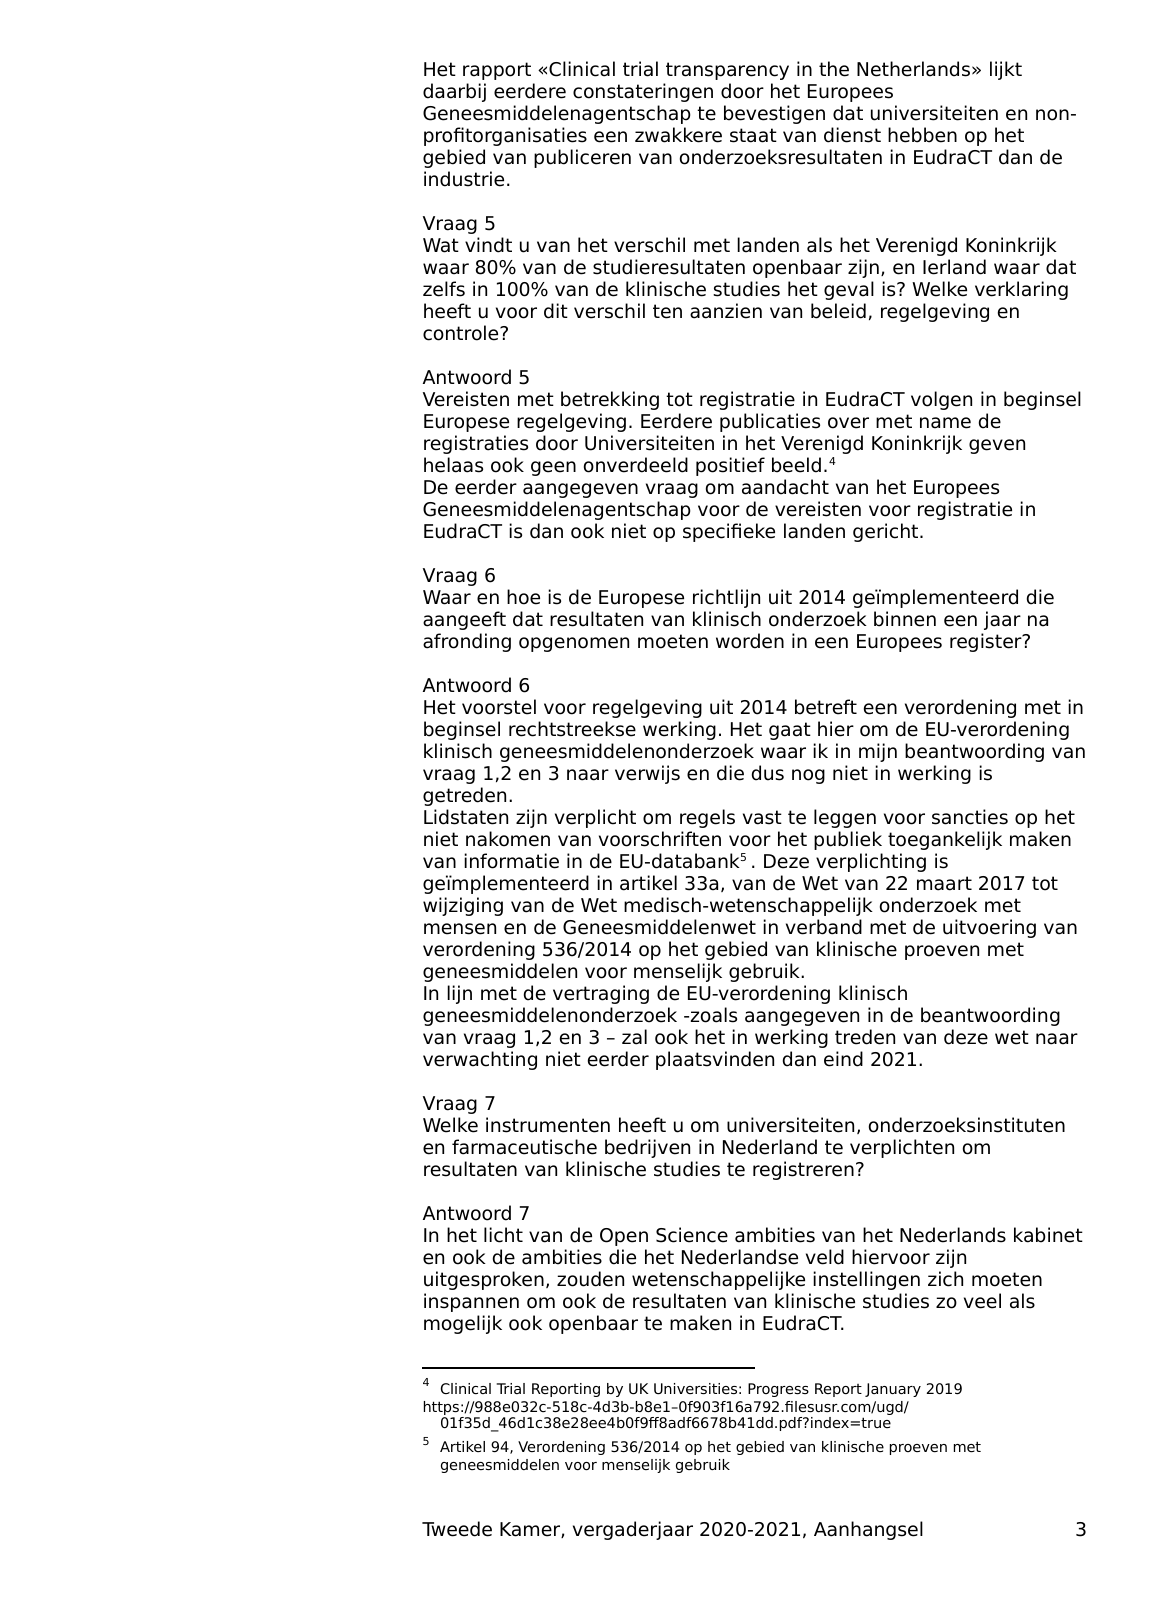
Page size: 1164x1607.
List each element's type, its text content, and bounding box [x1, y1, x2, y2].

text Lidstaten zijn verplicht om regels vast te leggen voor sancties op het niet nakomen van voorschriften voor het publiek toegankelijk maken van informatie in de EU-databank. Deze verplichting is geïmplementeerd in artikel 33a, van de Wet van 22 maart 2017 tot wijziging van de Wet medisch-wetenschappelijk onderzoek met mensen en de Geneesmiddelenwet in verband met de uitvoering van verordening 536/2014 op het gebied van klinische proeven met geneesmiddelen voor menselijk gebruik. [422, 807, 1087, 983]
text Artikel 94, Verordening 536/2014 op het gebied van klinische proeven met geneesmiddelen voor menselijk gebruik [422, 1435, 1087, 1474]
text In het licht van de Open Science ambities van het Nederlands kabinet en ook de ambities die het Nederlandse veld hiervoor zijn uitgesproken, zouden wetenschappelijke instellingen zich moeten inspannen om ook de resultaten van klinische studies zo veel als mogelijk ook openbaar te maken in EudraCT. [422, 1225, 1087, 1335]
text De eerder aangegeven vraag om aandacht van het Europees Geneesmiddelenagentschap voor de vereisten voor registratie in EudraCT is dan ook niet op specifieke landen gericht. [422, 477, 1087, 543]
text In lijn met de vertraging de EU-verordening klinisch geneesmiddelenonderzoek -zoals aangegeven in de beantwoording van vraag 1,2 en 3 – zal ook het in werking treden van deze wet naar verwachting niet eerder plaatsvinden dan eind 2021. [422, 983, 1087, 1071]
text Antwoord 5 [422, 367, 1087, 389]
text Vraag 5 [422, 213, 1087, 235]
text Waar en hoe is de Europese richtlijn uit 2014 geïmplementeerd die aangeeft dat resultaten van klinisch onderzoek binnen een jaar na afronding opgenomen moeten worden in een Europees register? [422, 587, 1087, 653]
text Vraag 6 [422, 565, 1087, 587]
text https://988e032c-518c-4d3b-b8e1–0f903f16a792.filesusr.com/ugd/01f35d_46d1c38e28ee4b0f9ff8adf6678b41dd.pdf?index=true [422, 1399, 1087, 1432]
text Clinical Trial Reporting by UK Universities: Progress Report January 2019 [422, 1377, 1087, 1399]
text Welke instrumenten heeft u om universiteiten, onderzoeksinstituten en farmaceutische bedrijven in Nederland te verplichten om resultaten van klinische studies te registreren? [422, 1115, 1087, 1181]
text Antwoord 7 [422, 1203, 1087, 1225]
text Antwoord 6 [422, 675, 1087, 697]
text Vraag 7 [422, 1093, 1087, 1115]
text Vereisten met betrekking tot registratie in EudraCT volgen in beginsel Europese regelgeving. Eerdere publicaties over met name de registraties door Universiteiten in het Verenigd Koninkrijk geven helaas ook geen onverdeeld positief beeld. [422, 389, 1087, 477]
text Het voorstel voor regelgeving uit 2014 betreft een verordening met in beginsel rechtstreekse werking. Het gaat hier om de EU-verordening klinisch geneesmiddelenonderzoek waar ik in mijn beantwoording van vraag 1,2 en 3 naar verwijs en die dus nog niet in werking is getreden. [422, 697, 1087, 807]
text Wat vindt u van het verschil met landen als het Verenigd Koninkrijk waar 80% van de studieresultaten openbaar zijn, en Ierland waar dat zelfs in 100% van de klinische studies het geval is? Welke verklaring heeft u voor dit verschil ten aanzien van beleid, regelgeving en controle? [422, 235, 1087, 345]
text Het rapport «Clinical trial transparency in the Netherlands» lijkt daarbij eerdere constateringen door het Europees Geneesmiddelenagentschap te bevestigen dat universiteiten en non-profitorganisaties een zwakkere staat van dienst hebben op het gebied van publiceren van onderzoeksresultaten in EudraCT dan de industrie. [422, 59, 1087, 191]
